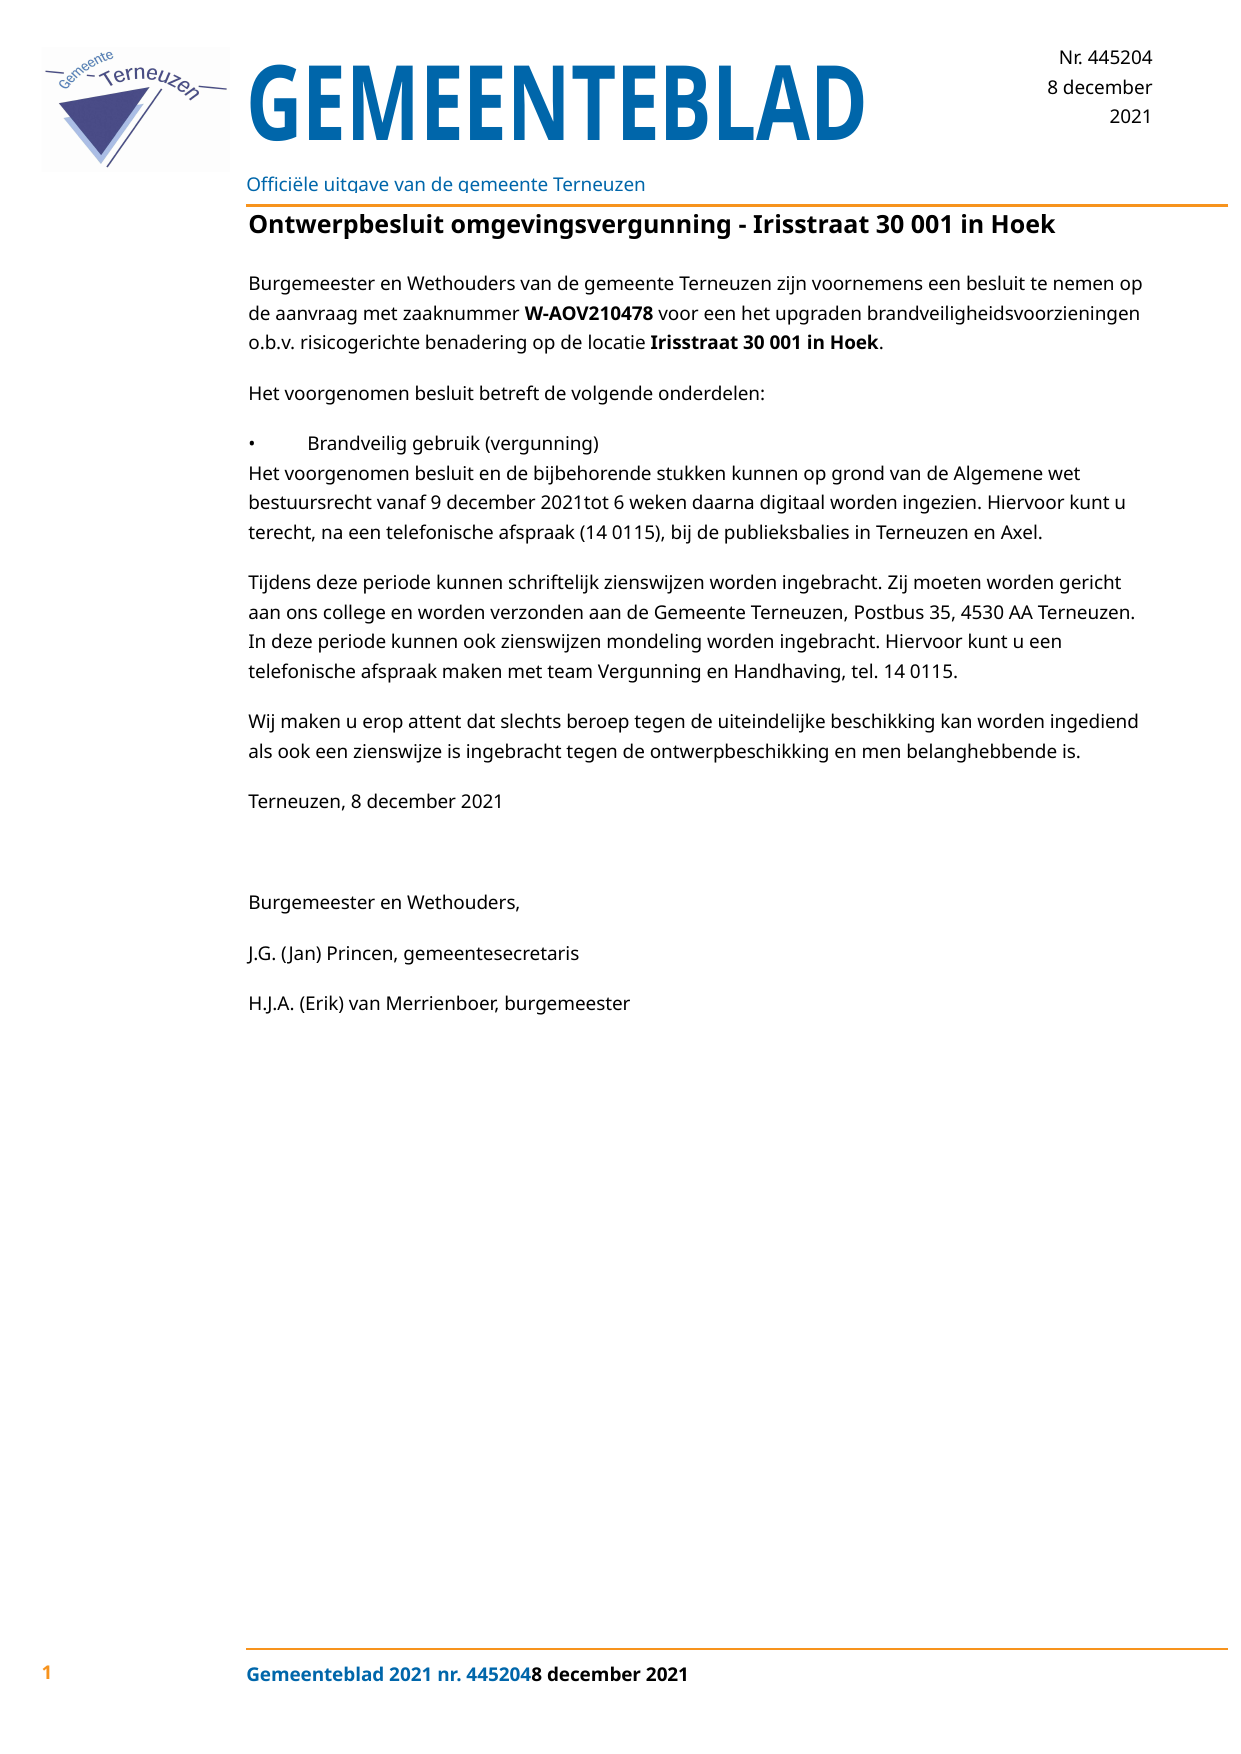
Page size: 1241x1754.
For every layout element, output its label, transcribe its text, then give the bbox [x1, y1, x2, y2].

picture [41, 47, 231, 172]
text Burgemeester en Wethouders, [248, 889, 1152, 915]
text Tijdens deze periode kunnen schriftelijk zienswijzen worden ingebracht. Zij moeten worden gericht aan ons college en worden verzonden aan de Gemeente Terneuzen, Postbus 35, 4530 AA Terneuzen. In deze periode kunnen ook zienswijzen mondeling worden ingebracht. Hiervoor kunt u een telefonische afspraak maken met team Vergunning en Handhaving, tel. 14 0115. [248, 569, 1152, 684]
list Brandveilig gebruik (vergunning) [248, 430, 1152, 456]
text J.G. (Jan) Princen, gemeentesecretaris [248, 940, 1152, 966]
text Het voorgenomen besluit betreft de volgende onderdelen: [248, 380, 1152, 406]
text Burgemeester en Wethouders van de gemeente Terneuzen zijn voornemens een besluit te nemen op de aanvraag met zaaknummer W-AOV210478 voor een het upgraden brandveiligheidsvoorzieningen o.b.v. risicogerichte benadering op de locatie Irisstraat 30 001 in Hoek. [248, 270, 1152, 355]
text Terneuzen, 8 december 2021 [248, 789, 1152, 814]
text Wij maken u erop attent dat slechts beroep tegen de uiteindelijke beschikking kan worden ingediend als ook een zienswijze is ingebracht tegen de ontwerpbeschikking en men belanghebbende is. [248, 709, 1152, 764]
text Het voorgenomen besluit en de bijbehorende stukken kunnen op grond van de Algemene wet bestuursrecht vanaf 9 december 2021tot 6 weken daarna digitaal worden ingezien. Hiervoor kunt u terecht, na een telefonische afspraak (14 0115), bij de publieksbalies in Terneuzen en Axel. [248, 460, 1152, 545]
text H.J.A. (Erik) van Merrienboer, burgemeester [248, 990, 1152, 1016]
text Ontwerpbesluit omgevingsvergunning - Irisstraat 30 001 in Hoek [248, 207, 1152, 241]
